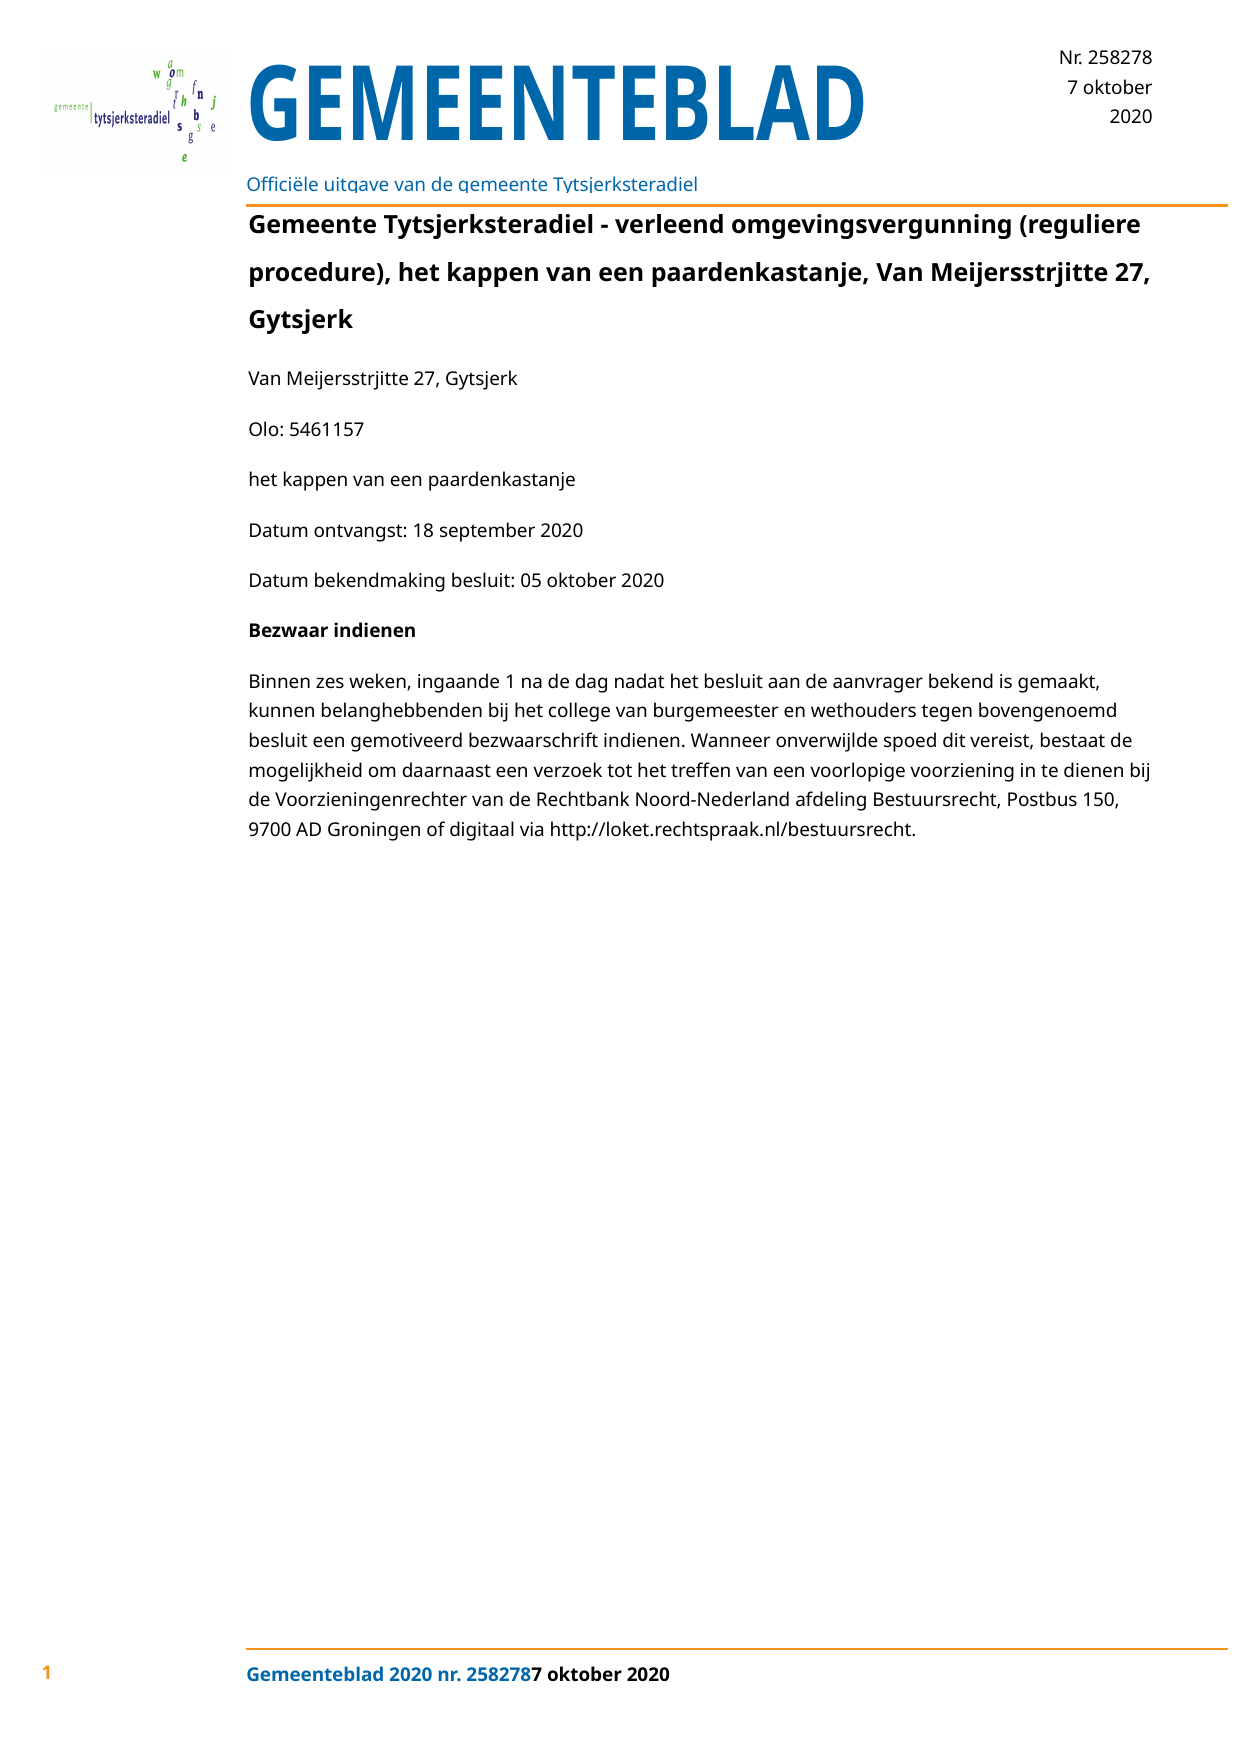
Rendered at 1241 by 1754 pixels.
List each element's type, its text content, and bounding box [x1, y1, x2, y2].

text Datum ontvangst: 18 september 2020 [248, 517, 1152, 542]
text Van Meijersstrjitte 27, Gytsjerk [248, 366, 1152, 391]
picture [41, 47, 231, 172]
text Binnen zes weken, ingaande 1 na de dag nadat het besluit aan de aanvrager bekend is gemaakt, kunnen belanghebbenden bij het college van burgemeester en wethouders tegen bovengenoemd besluit een gemotiveerd bezwaarschrift indienen. Wanneer onverwijlde spoed dit vereist, bestaat de mogelijkheid om daarnaast een verzoek tot het treffen van een voorlopige voorziening in te dienen bij de Voorzieningenrechter van de Rechtbank Noord-Nederland afdeling Bestuursrecht, Postbus 150, 9700 AD Groningen of digitaal via http://loket.rechtspraak.nl/bestuursrecht. [248, 668, 1152, 842]
text Bezwaar indienen [248, 618, 1152, 643]
text Datum bekendmaking besluit: 05 oktober 2020 [248, 567, 1152, 593]
text Olo: 5461157 [248, 416, 1152, 442]
text Gemeente Tytsjerksteradiel - verleend omgevingsvergunning (reguliere procedure), het kappen van een paardenkastanje, Van Meijersstrjitte 27, Gytsjerk [248, 207, 1152, 336]
text het kappen van een paardenkastanje [248, 466, 1152, 492]
